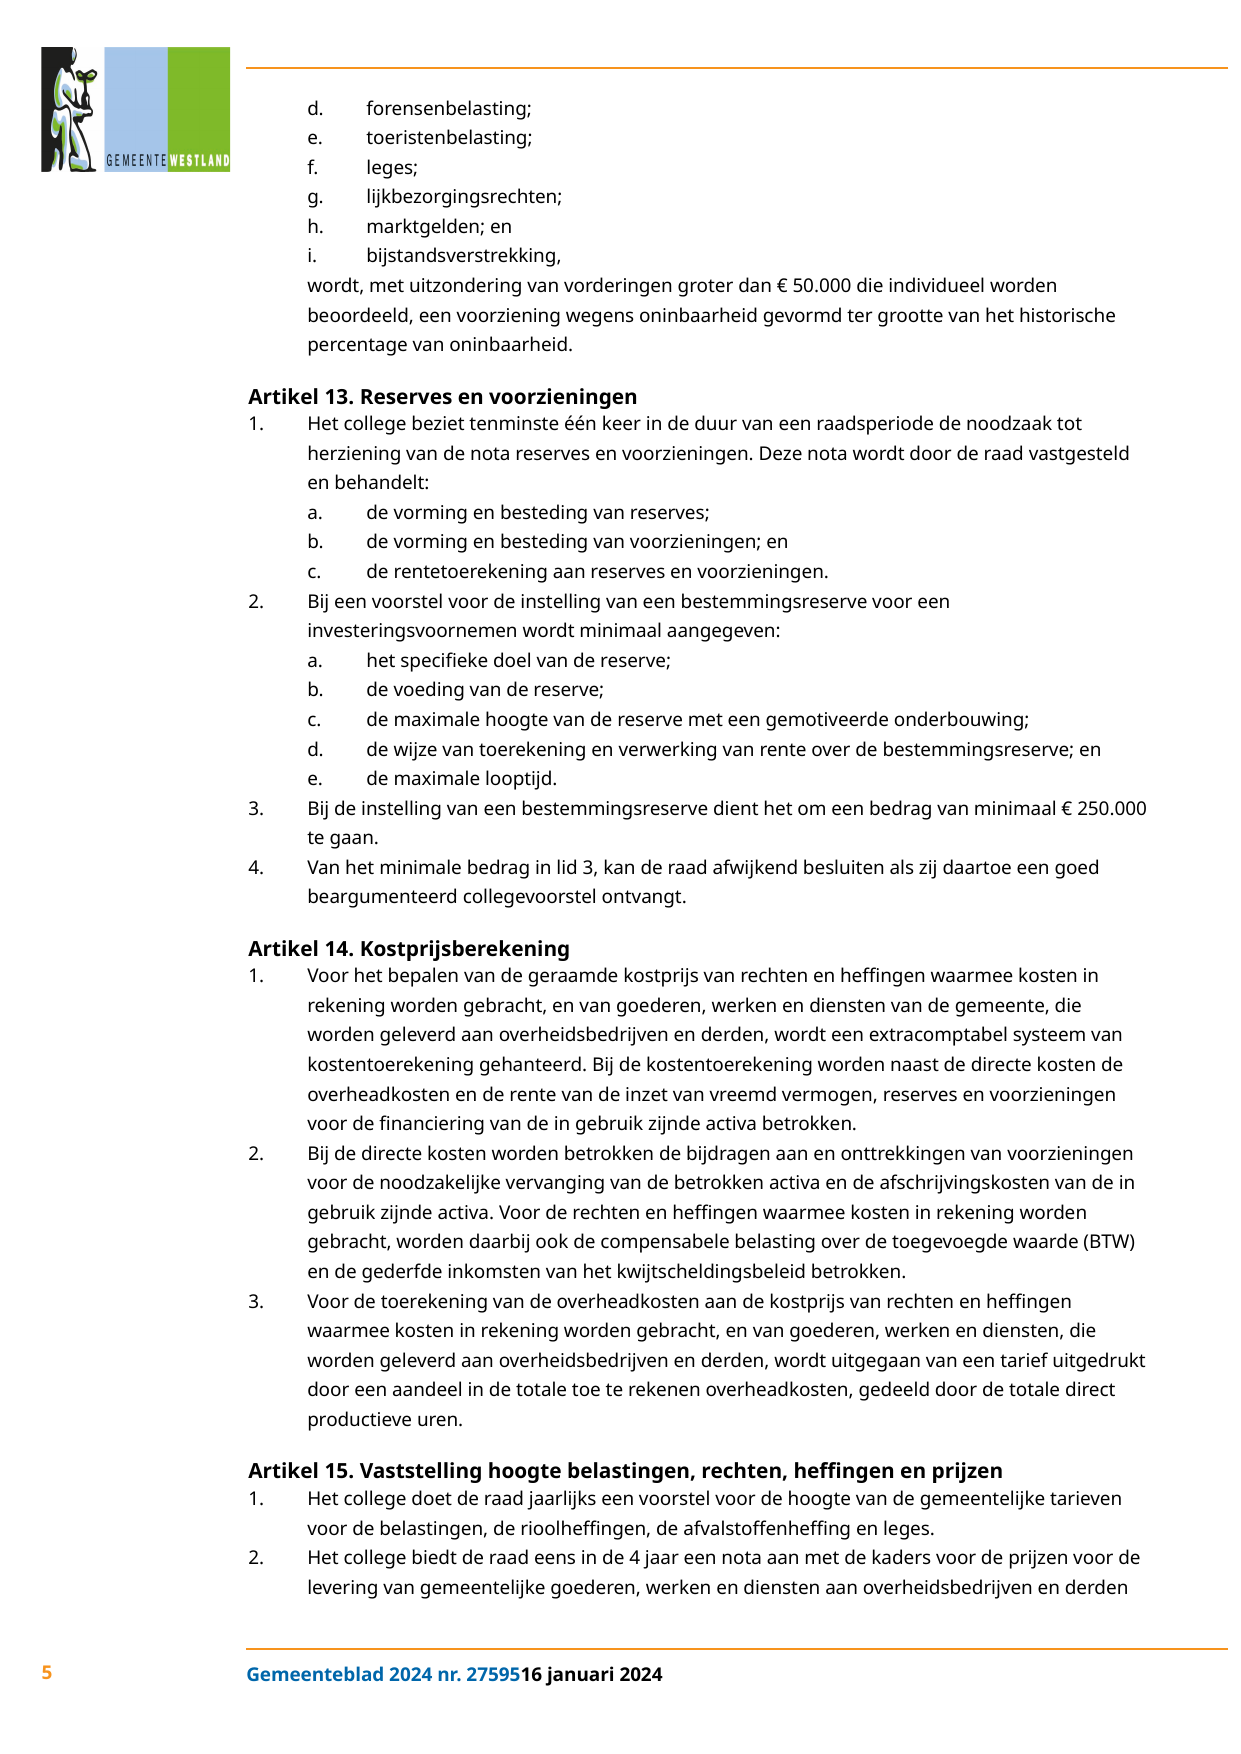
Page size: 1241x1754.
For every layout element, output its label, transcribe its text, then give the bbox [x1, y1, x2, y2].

picture [41, 47, 231, 172]
text Artikel 15. Vaststelling hoogte belastingen, rechten, heffingen en prijzen [248, 1457, 1152, 1485]
list Het college beziet tenminste één keer in de duur van een raadsperiode de noodzaak tot herziening van de nota reserves en voorzieningen. Deze nota wordt door de raad vastgesteld en behandelt: [248, 410, 1152, 495]
list de rentetoerekening aan reserves en voorzieningen. [307, 558, 1152, 584]
list lijkbezorgingsrechten; [307, 183, 1152, 209]
list de voeding van de reserve; [307, 677, 1152, 702]
text Artikel 14. Kostprijsberekening [248, 934, 1152, 962]
list Van het minimale bedrag in lid 3, kan de raad afwijkend besluiten als zij daartoe een goed beargumenteerd collegevoorstel ontvangt. [248, 854, 1152, 909]
list toeristenbelasting; [307, 124, 1152, 150]
list Voor het bepalen van de geraamde kostprijs van rechten en heffingen waarmee kosten in rekening worden gebracht, en van goederen, werken en diensten van de gemeente, die worden geleverd aan overheidsbedrijven en derden, wordt een extracomptabel systeem van kostentoerekening gehanteerd. Bij de kostentoerekening worden naast de directe kosten de overheadkosten en de rente van de inzet van vreemd vermogen, reserves en voorzieningen voor de financiering van de in gebruik zijnde activa betrokken. [248, 962, 1152, 1136]
list marktgelden; en [307, 213, 1152, 239]
list leges; [307, 154, 1152, 180]
list Het college doet de raad jaarlijks een voorstel voor de hoogte van de gemeentelijke tarieven voor de belastingen, de rioolheffingen, de afvalstoffenheffing en leges. [248, 1485, 1152, 1540]
list Bij de instelling van een bestemmingsreserve dient het om een bedrag van minimaal € 250.000 te gaan. [248, 795, 1152, 850]
list wordt, met uitzondering van vorderingen groter dan € 50.000 die individueel worden beoordeeld, een voorziening wegens oninbaarheid gevormd ter grootte van het historische percentage van oninbaarheid. [248, 272, 1152, 357]
list bijstandsverstrekking, [307, 243, 1152, 268]
list Voor de toerekening van de overheadkosten aan de kostprijs van rechten en heffingen waarmee kosten in rekening worden gebracht, en van goederen, werken en diensten, die worden geleverd aan overheidsbedrijven en derden, wordt uitgegaan van een tarief uitgedrukt door een aandeel in de totale toe te rekenen overheadkosten, gedeeld door de totale direct productieve uren. [248, 1288, 1152, 1432]
list Bij een voorstel voor de instelling van een bestemmingsreserve voor een investeringsvoornemen wordt minimaal aangegeven: [248, 588, 1152, 643]
list Bij de directe kosten worden betrokken de bijdragen aan en onttrekkingen van voorzieningen voor de noodzakelijke vervanging van de betrokken activa en de afschrijvingskosten van de in gebruik zijnde activa. Voor de rechten en heffingen waarmee kosten in rekening worden gebracht, worden daarbij ook de compensabele belasting over de toegevoegde waarde (BTW) en de gederfde inkomsten van het kwijtscheldingsbeleid betrokken. [248, 1140, 1152, 1284]
list Het college biedt de raad eens in de 4 jaar een nota aan met de kaders voor de prijzen voor de levering van gemeentelijke goederen, werken en diensten aan overheidsbedrijven en derden [248, 1544, 1152, 1599]
list de maximale looptijd. [307, 765, 1152, 791]
list de wijze van toerekening en verwerking van rente over de bestemmingsreserve; en [307, 736, 1152, 761]
list forensenbelasting; [307, 95, 1152, 121]
list de maximale hoogte van de reserve met een gemotiveerde onderbouwing; [307, 706, 1152, 732]
text Artikel 13. Reserves en voorzieningen [248, 382, 1152, 410]
list de vorming en besteding van reserves; [307, 499, 1152, 525]
list het specifieke doel van de reserve; [307, 647, 1152, 673]
list de vorming en besteding van voorzieningen; en [307, 529, 1152, 554]
